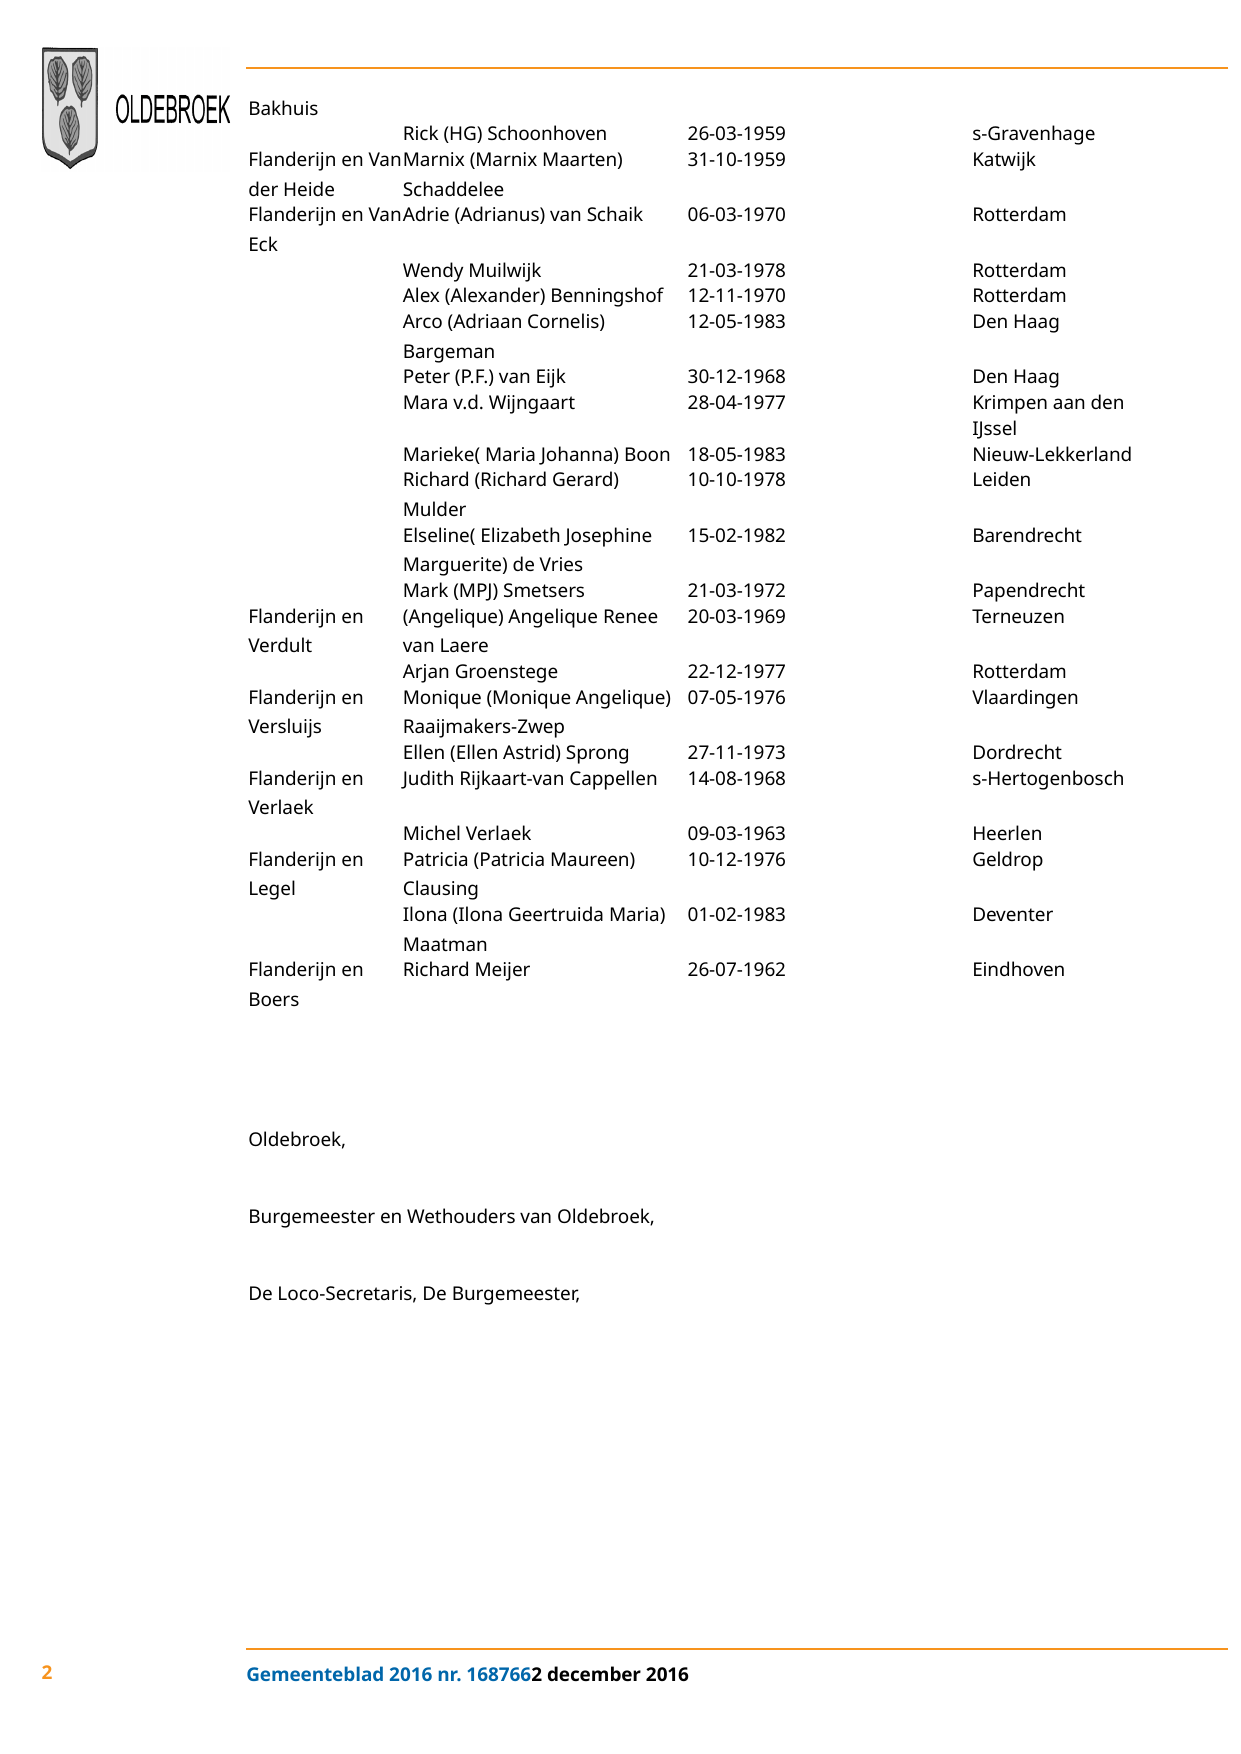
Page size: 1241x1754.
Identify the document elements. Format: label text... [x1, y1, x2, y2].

table_cell [248, 283, 403, 308]
text Burgemeester en Wethouders van Oldebroek, [248, 1203, 1152, 1229]
table_cell Flanderijn en Legel [248, 846, 403, 901]
table_cell [830, 577, 972, 603]
table_cell [830, 95, 972, 121]
table_cell [830, 146, 972, 202]
table_cell Flanderijn en Versluijs [248, 684, 403, 739]
table_cell 20-03-1969 [688, 603, 830, 658]
table_cell 15-02-1982 [688, 522, 830, 577]
table_cell Alex (Alexander) Benningshof [403, 283, 687, 308]
table_cell Vlaardingen [972, 684, 1152, 739]
table_cell Flanderijn en Boers [248, 957, 403, 1012]
table_cell Elseline( Elizabeth Josephine Marguerite) de Vries [403, 522, 687, 577]
table_cell Nieuw-Lekkerland [972, 441, 1152, 467]
table_cell Mark (MPJ) Smetsers [403, 577, 687, 603]
table_cell Katwijk [972, 146, 1152, 202]
table_cell (Angelique) Angelique Renee van Laere [403, 603, 687, 658]
table_cell [830, 603, 972, 658]
table_cell Wendy Muilwijk [403, 257, 687, 283]
table_cell 28-04-1977 [688, 389, 830, 415]
table_cell Flanderijn en Van der Heide [248, 146, 403, 202]
table_cell Heerlen [972, 820, 1152, 846]
table_cell [248, 389, 403, 415]
table_cell [830, 441, 972, 467]
table_cell Eindhoven [972, 957, 1152, 1012]
table_cell [830, 389, 972, 415]
table_cell 10-12-1976 [688, 846, 830, 901]
table_cell Adrie (Adrianus) van Schaik [403, 202, 687, 257]
table_cell [248, 658, 403, 684]
table_cell [830, 846, 972, 901]
table_cell Barendrecht [972, 522, 1152, 577]
table_cell Bakhuis [248, 95, 403, 121]
table_cell 12-05-1983 [688, 308, 830, 364]
table_cell [248, 577, 403, 603]
table_cell [403, 95, 687, 121]
table_cell [248, 257, 403, 283]
table_cell 10-10-1978 [688, 467, 830, 522]
table_cell 27-11-1973 [688, 739, 830, 765]
table_cell Peter (P.F.) van Eijk [403, 364, 687, 389]
table_cell [248, 901, 403, 957]
table_cell Arco (Adriaan Cornelis) Bargeman [403, 308, 687, 364]
table_cell [248, 739, 403, 765]
table_cell [248, 364, 403, 389]
table_cell 06-03-1970 [688, 202, 830, 257]
table_cell [830, 308, 972, 364]
table_cell Deventer [972, 901, 1152, 957]
table_cell [248, 121, 403, 146]
table_cell Rick (HG) Schoonhoven [403, 121, 687, 146]
table_cell 26-03-1959 [688, 121, 830, 146]
table_cell [248, 820, 403, 846]
table_cell s-Gravenhage [972, 121, 1152, 146]
table_cell [830, 283, 972, 308]
table_cell Den Haag [972, 364, 1152, 389]
table_cell Arjan Groenstege [403, 658, 687, 684]
table_cell Den Haag [972, 308, 1152, 364]
table_cell Dordrecht [972, 739, 1152, 765]
table_cell Krimpen aan den [972, 389, 1152, 415]
table_cell [403, 415, 687, 441]
table_cell [248, 467, 403, 522]
table_cell [830, 467, 972, 522]
table_cell 12-11-1970 [688, 283, 830, 308]
table_cell Geldrop [972, 846, 1152, 901]
table_cell Marieke( Maria Johanna) Boon [403, 441, 687, 467]
table_cell [972, 95, 1152, 121]
table_cell [830, 415, 972, 441]
table_cell Ellen (Ellen Astrid) Sprong [403, 739, 687, 765]
text Oldebroek, [248, 1126, 1152, 1152]
table_cell [830, 121, 972, 146]
text De Loco-Secretaris, De Burgemeester, [248, 1280, 1152, 1306]
table_cell [830, 739, 972, 765]
table_cell 21-03-1972 [688, 577, 830, 603]
table_cell [688, 95, 830, 121]
table_cell Monique (Monique Angelique) Raaijmakers-Zwep [403, 684, 687, 739]
table_cell [830, 684, 972, 739]
table_cell [830, 820, 972, 846]
table_cell Rotterdam [972, 283, 1152, 308]
table_cell [830, 522, 972, 577]
table_cell [830, 658, 972, 684]
table_cell 30-12-1968 [688, 364, 830, 389]
table_cell 26-07-1962 [688, 957, 830, 1012]
table_cell Terneuzen [972, 603, 1152, 658]
table_cell 14-08-1968 [688, 765, 830, 820]
table_cell [830, 765, 972, 820]
table_cell 22-12-1977 [688, 658, 830, 684]
table_cell Judith Rijkaart-van Cappellen [403, 765, 687, 820]
table_cell [830, 957, 972, 1012]
table_cell Michel Verlaek [403, 820, 687, 846]
table_cell [688, 415, 830, 441]
table_cell 01-02-1983 [688, 901, 830, 957]
table_cell [248, 308, 403, 364]
table_cell Flanderijn en Verdult [248, 603, 403, 658]
table_cell Flanderijn en Van Eck [248, 202, 403, 257]
table_cell Flanderijn en Verlaek [248, 765, 403, 820]
table_cell Rotterdam [972, 257, 1152, 283]
table_cell 18-05-1983 [688, 441, 830, 467]
table_cell [248, 441, 403, 467]
table_cell [830, 257, 972, 283]
table_cell Leiden [972, 467, 1152, 522]
table_cell Richard (Richard Gerard) Mulder [403, 467, 687, 522]
table_cell Rotterdam [972, 658, 1152, 684]
table_cell 21-03-1978 [688, 257, 830, 283]
table_cell Marnix (Marnix Maarten) Schaddelee [403, 146, 687, 202]
table_cell Papendrecht [972, 577, 1152, 603]
table_cell Rotterdam [972, 202, 1152, 257]
table_cell Mara v.d. Wijngaart [403, 389, 687, 415]
table_cell [248, 415, 403, 441]
table_cell Richard Meijer [403, 957, 687, 1012]
table_cell [830, 901, 972, 957]
table_cell Patricia (Patricia Maureen) Clausing [403, 846, 687, 901]
table_cell [830, 202, 972, 257]
table_cell [830, 364, 972, 389]
table_cell Ilona (Ilona Geertruida Maria) Maatman [403, 901, 687, 957]
picture [41, 47, 231, 172]
table_cell 31-10-1959 [688, 146, 830, 202]
table_cell 07-05-1976 [688, 684, 830, 739]
table_cell IJssel [972, 415, 1152, 441]
table_cell [248, 522, 403, 577]
table_cell 09-03-1963 [688, 820, 830, 846]
table_cell s-Hertogenbosch [972, 765, 1152, 820]
